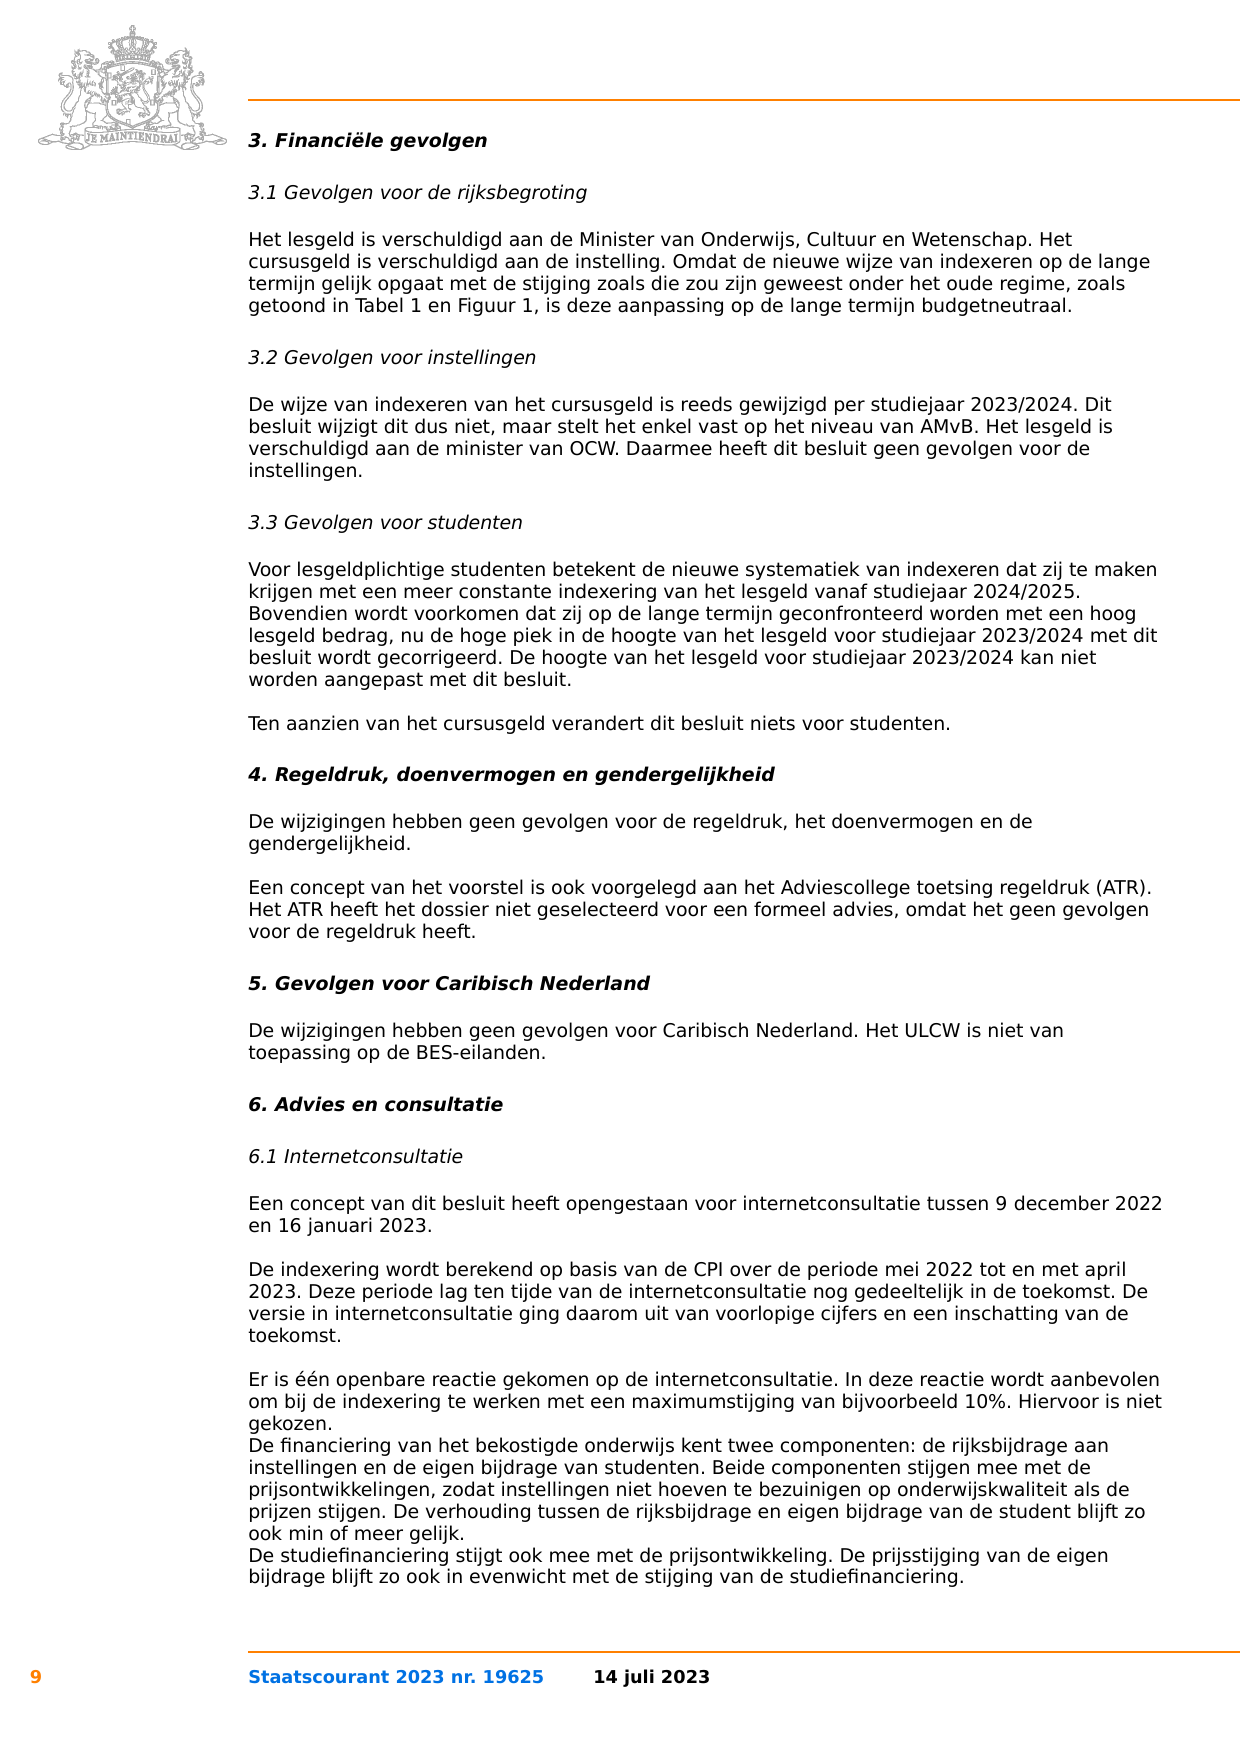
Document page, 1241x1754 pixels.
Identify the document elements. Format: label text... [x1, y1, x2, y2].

text Ten aanzien van het cursusgeld verandert dit besluit niets voor studenten. [248, 712, 1163, 734]
text Het lesgeld is verschuldigd aan de Minister van Onderwijs, Cultuur en Wetenschap. Het cursusgeld is verschuldigd aan de instelling. Omdat de nieuwe wijze van indexeren op de lange termijn gelijk opgaat met de stijging zoals die zou zijn geweest onder het oude regime, zoals getoond in Tabel 1 en Figuur 1, is deze aanpassing op de lange termijn budgetneutraal. [248, 229, 1163, 317]
text De wijzigingen hebben geen gevolgen voor de regeldruk, het doenvermogen en de gendergelijkheid. [248, 811, 1163, 855]
picture [38, 25, 227, 150]
subtitle 3.3 Gevolgen voor studenten [248, 512, 1163, 534]
text Er is één openbare reactie gekomen op de internetconsultatie. In deze reactie wordt aanbevolen om bij de indexering te werken met een maximumstijging van bijvoorbeeld 10%. Hiervoor is niet gekozen. [248, 1369, 1163, 1434]
text De financiering van het bekostigde onderwijs kent twee componenten: de rijksbijdrage aan instellingen en de eigen bijdrage van studenten. Beide componenten stijgen mee met de prijsontwikkelingen, zodat instellingen niet hoeven te bezuinigen op onderwijskwaliteit als de prijzen stijgen. De verhouding tussen de rijksbijdrage en eigen bijdrage van de student blijft zo ook min of meer gelijk. [248, 1434, 1163, 1544]
text De indexering wordt berekend op basis van de CPI over de periode mei 2022 tot en met april 2023. Deze periode lag ten tijde van de internetconsultatie nog gedeeltelijk in de toekomst. De versie in internetconsultatie ging daarom uit van voorlopige cijfers en een inschatting van de toekomst. [248, 1259, 1163, 1347]
subtitle 6.1 Internetconsultatie [248, 1146, 1163, 1168]
text Een concept van dit besluit heeft opengestaan voor internetconsultatie tussen 9 december 2022 en 16 januari 2023. [248, 1193, 1163, 1237]
text Voor lesgeldplichtige studenten betekent de nieuwe systematiek van indexeren dat zij te maken krijgen met een meer constante indexering van het lesgeld vanaf studiejaar 2024/2025. Bovendien wordt voorkomen dat zij op de lange termijn geconfronteerd worden met een hoog lesgeld bedrag, nu de hoge piek in de hoogte van het lesgeld voor studiejaar 2023/2024 met dit besluit wordt gecorrigeerd. De hoogte van het lesgeld voor studiejaar 2023/2024 kan niet worden aangepast met dit besluit. [248, 559, 1163, 691]
subtitle 3.1 Gevolgen voor de rijksbegroting [248, 182, 1163, 204]
subtitle 4. Regeldruk, doenvermogen en gendergelijkheid [248, 764, 1163, 786]
text Een concept van het voorstel is ook voorgelegd aan het Adviescollege toetsing regeldruk (ATR). Het ATR heeft het dossier niet geselecteerd voor een formeel advies, omdat het geen gevolgen voor de regeldruk heeft. [248, 877, 1163, 943]
subtitle 3. Financiële gevolgen [248, 130, 1163, 152]
text De wijze van indexeren van het cursusgeld is reeds gewijzigd per studiejaar 2023/2024. Dit besluit wijzigt dit dus niet, maar stelt het enkel vast op het niveau van AMvB. Het lesgeld is verschuldigd aan de minister van OCW. Daarmee heeft dit besluit geen gevolgen voor de instellingen. [248, 394, 1163, 482]
subtitle 5. Gevolgen voor Caribisch Nederland [248, 973, 1163, 995]
subtitle 6. Advies en consultatie [248, 1094, 1163, 1116]
subtitle 3.2 Gevolgen voor instellingen [248, 347, 1163, 369]
text De studiefinanciering stijgt ook mee met de prijsontwikkeling. De prijsstijging van de eigen bijdrage blijft zo ook in evenwicht met de stijging van de studiefinanciering. [248, 1544, 1163, 1588]
text De wijzigingen hebben geen gevolgen voor Caribisch Nederland. Het ULCW is niet van toepassing op de BES-eilanden. [248, 1020, 1163, 1064]
